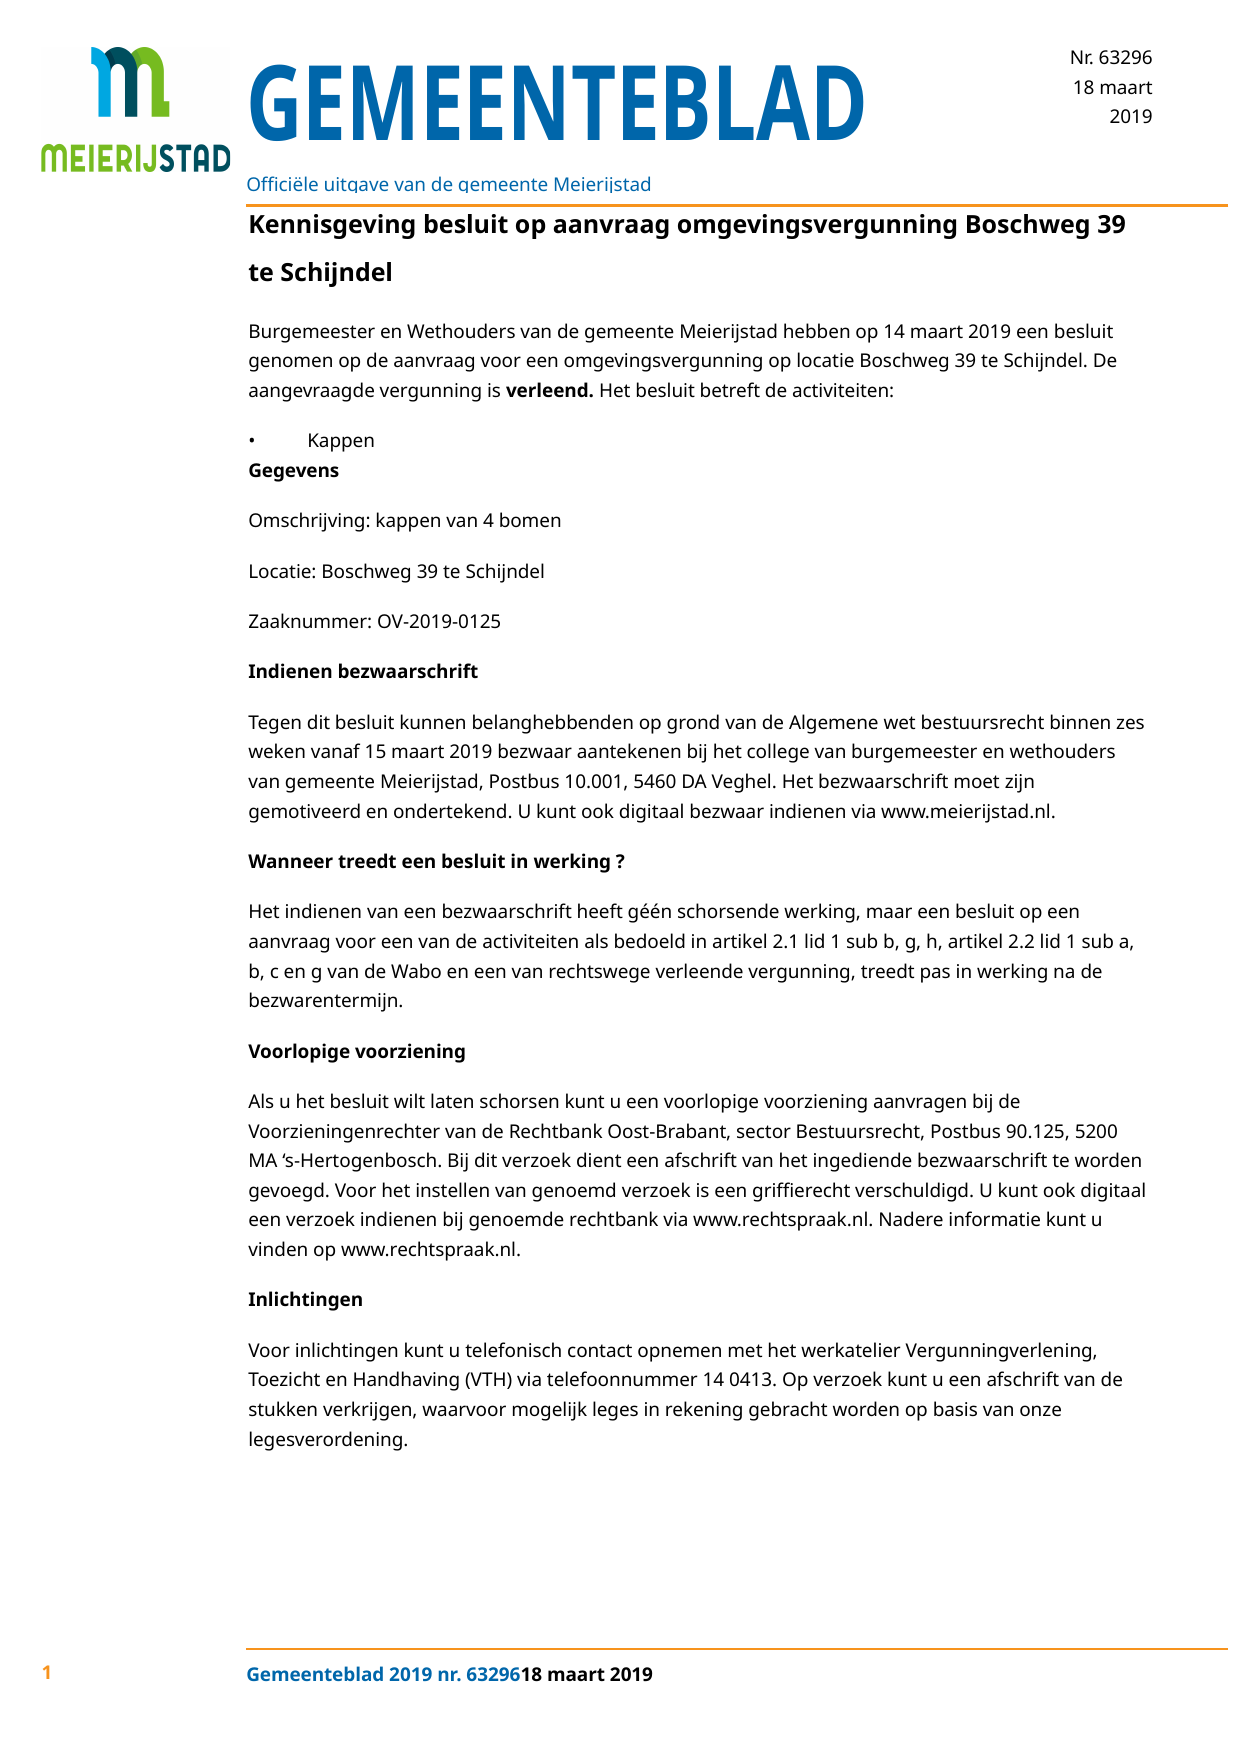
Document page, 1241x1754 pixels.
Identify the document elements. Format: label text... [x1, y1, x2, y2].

text Het indienen van een bezwaarschrift heeft géén schorsende werking, maar een besluit op een aanvraag voor een van de activiteiten als bedoeld in artikel 2.1 lid 1 sub b, g, h, artikel 2.2 lid 1 sub a, b, c en g van de Wabo en een van rechtswege verleende vergunning, treedt pas in werking na de bezwarentermijn. [248, 899, 1152, 1013]
text Tegen dit besluit kunnen belanghebbenden op grond van de Algemene wet bestuursrecht binnen zes weken vanaf 15 maart 2019 bezwaar aantekenen bij het college van burgemeester en wethouders van gemeente Meierijstad, Postbus 10.001, 5460 DA Veghel. Het bezwaarschrift moet zijn gemotiveerd en ondertekend. U kunt ook digitaal bezwaar indienen via www.meierijstad.nl. [248, 709, 1152, 824]
text Voor inlichtingen kunt u telefonisch contact opnemen met het werkatelier Vergunningverlening, Toezicht en Handhaving (VTH) via telefoonnummer 14 0413. Op verzoek kunt u een afschrift van de stukken verkrijgen, waarvoor mogelijk leges in rekening gebracht worden op basis van onze legesverordening. [248, 1337, 1152, 1452]
text Gegevens [248, 457, 1152, 483]
text Als u het besluit wilt laten schorsen kunt u een voorlopige voorziening aanvragen bij de Voorzieningenrechter van de Rechtbank Oost-Brabant, sector Bestuursrecht, Postbus 90.125, 5200 MA ‘s-Hertogenbosch. Bij dit verzoek dient een afschrift van het ingediende bezwaarschrift te worden gevoegd. Voor het instellen van genoemd verzoek is een griffierecht verschuldigd. U kunt ook digitaal een verzoek indienen bij genoemde rechtbank via www.rechtspraak.nl. Nadere informatie kunt u vinden op www.rechtspraak.nl. [248, 1088, 1152, 1262]
list Kappen [248, 427, 1152, 453]
text Omschrijving: kappen van 4 bomen [248, 507, 1152, 533]
text Indienen bezwaarschrift [248, 659, 1152, 684]
text Voorlopige voorziening [248, 1038, 1152, 1064]
text Inlichtingen [248, 1287, 1152, 1312]
text Kennisgeving besluit op aanvraag omgevingsvergunning Boschweg 39 te Schijndel [248, 207, 1152, 288]
picture [41, 47, 231, 172]
text Locatie: Boschweg 39 te Schijndel [248, 558, 1152, 584]
text Wanneer treedt een besluit in werking ? [248, 848, 1152, 874]
text Zaaknummer: OV-2019-0125 [248, 608, 1152, 634]
text Burgemeester en Wethouders van de gemeente Meierijstad hebben op 14 maart 2019 een besluit genomen op de aanvraag voor een omgevingsvergunning op locatie Boschweg 39 te Schijndel. De aangevraagde vergunning is verleend. Het besluit betreft de activiteiten: [248, 318, 1152, 403]
